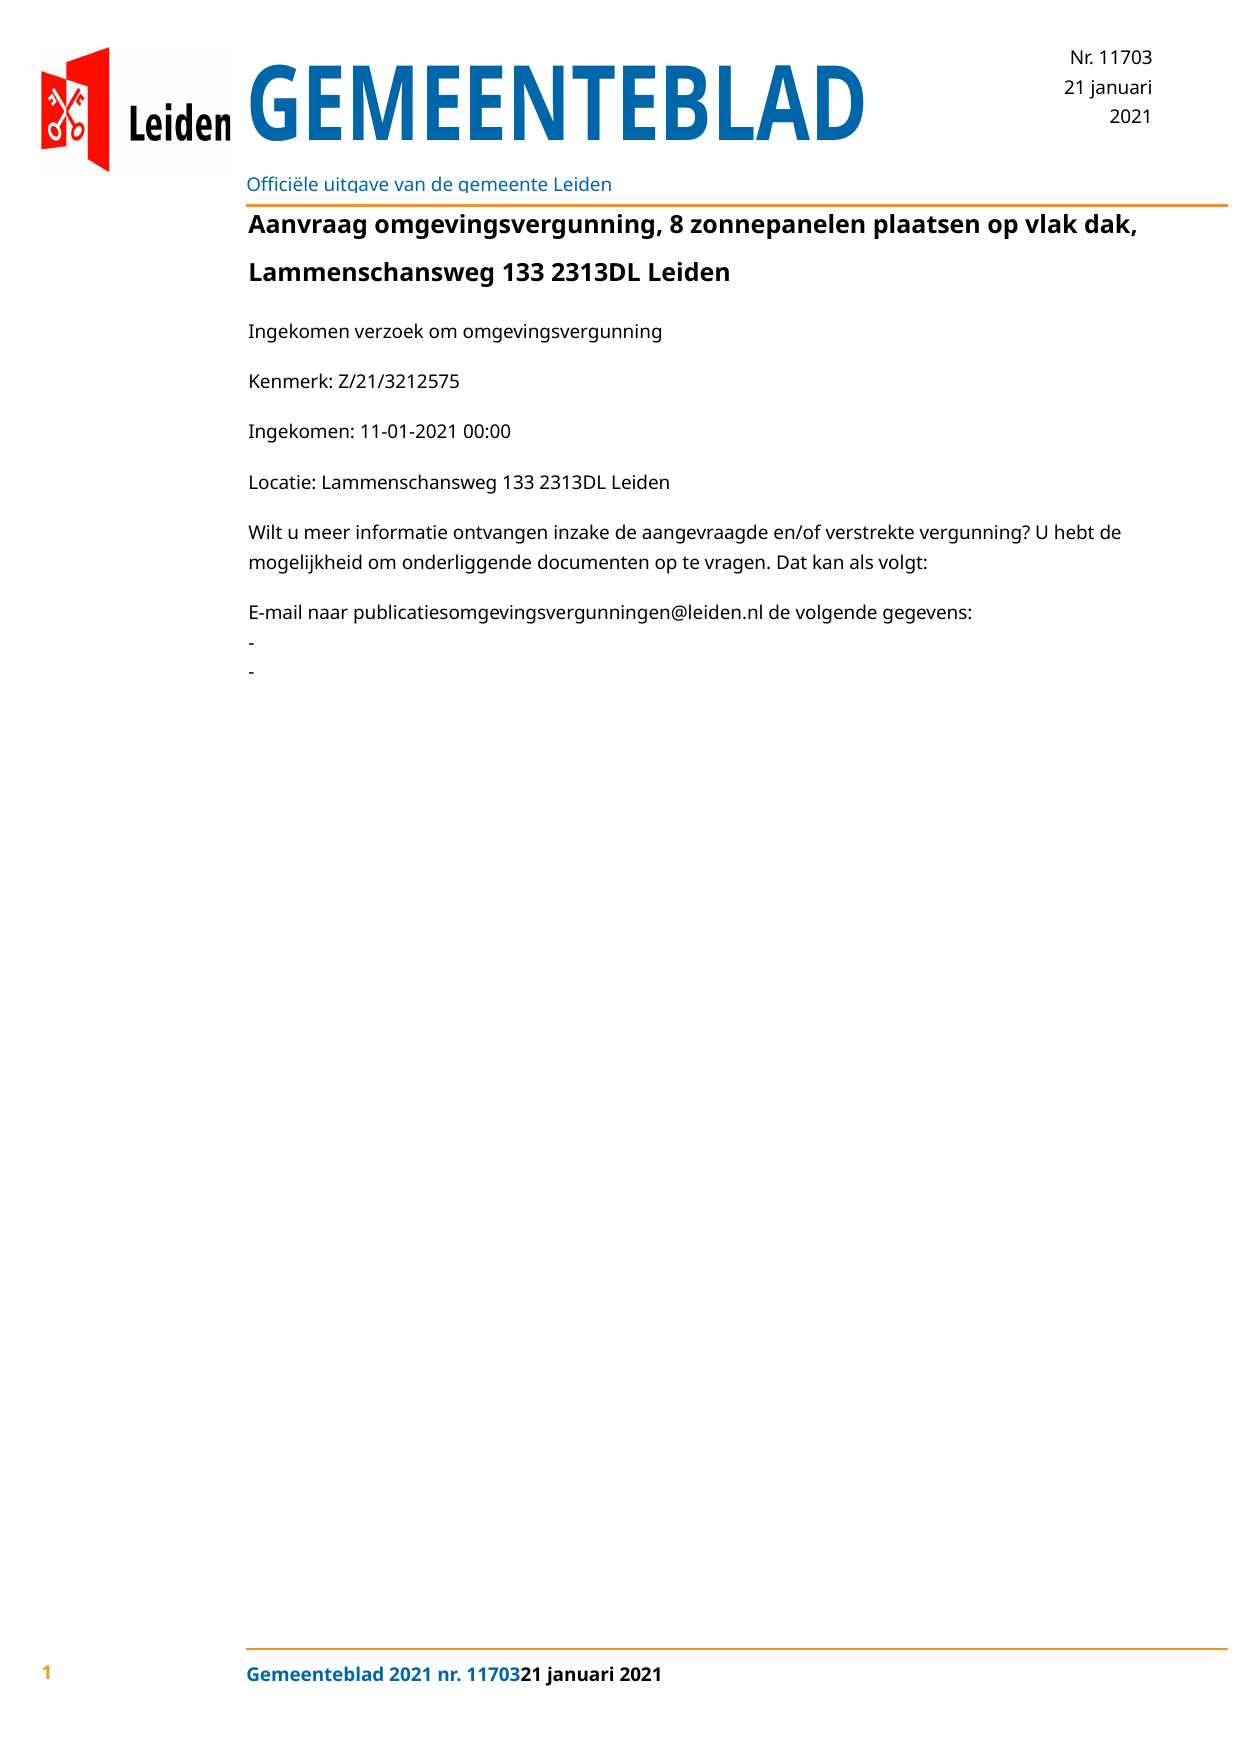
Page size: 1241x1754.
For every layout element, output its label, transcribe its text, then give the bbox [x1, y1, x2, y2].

text Locatie: Lammenschansweg 133 2313DL Leiden [248, 469, 1152, 495]
text Ingekomen verzoek om omgevingsvergunning [248, 318, 1152, 344]
text Aanvraag omgevingsvergunning, 8 zonnepanelen plaatsen op vlak dak, Lammenschansweg 133 2313DL Leiden [248, 207, 1152, 288]
text Kenmerk: Z/21/3212575 [248, 368, 1152, 394]
text E-mail naar publicatiesomgevingsvergunningen@leiden.nl de volgende gegevens: [248, 599, 1152, 625]
picture [41, 47, 231, 172]
text Ingekomen: 11-01-2021 00:00 [248, 419, 1152, 444]
text Wilt u meer informatie ontvangen inzake de aangevraagde en/of verstrekte vergunning? U hebt de mogelijkheid om onderliggende documenten op te vragen. Dat kan als volgt: [248, 519, 1152, 575]
